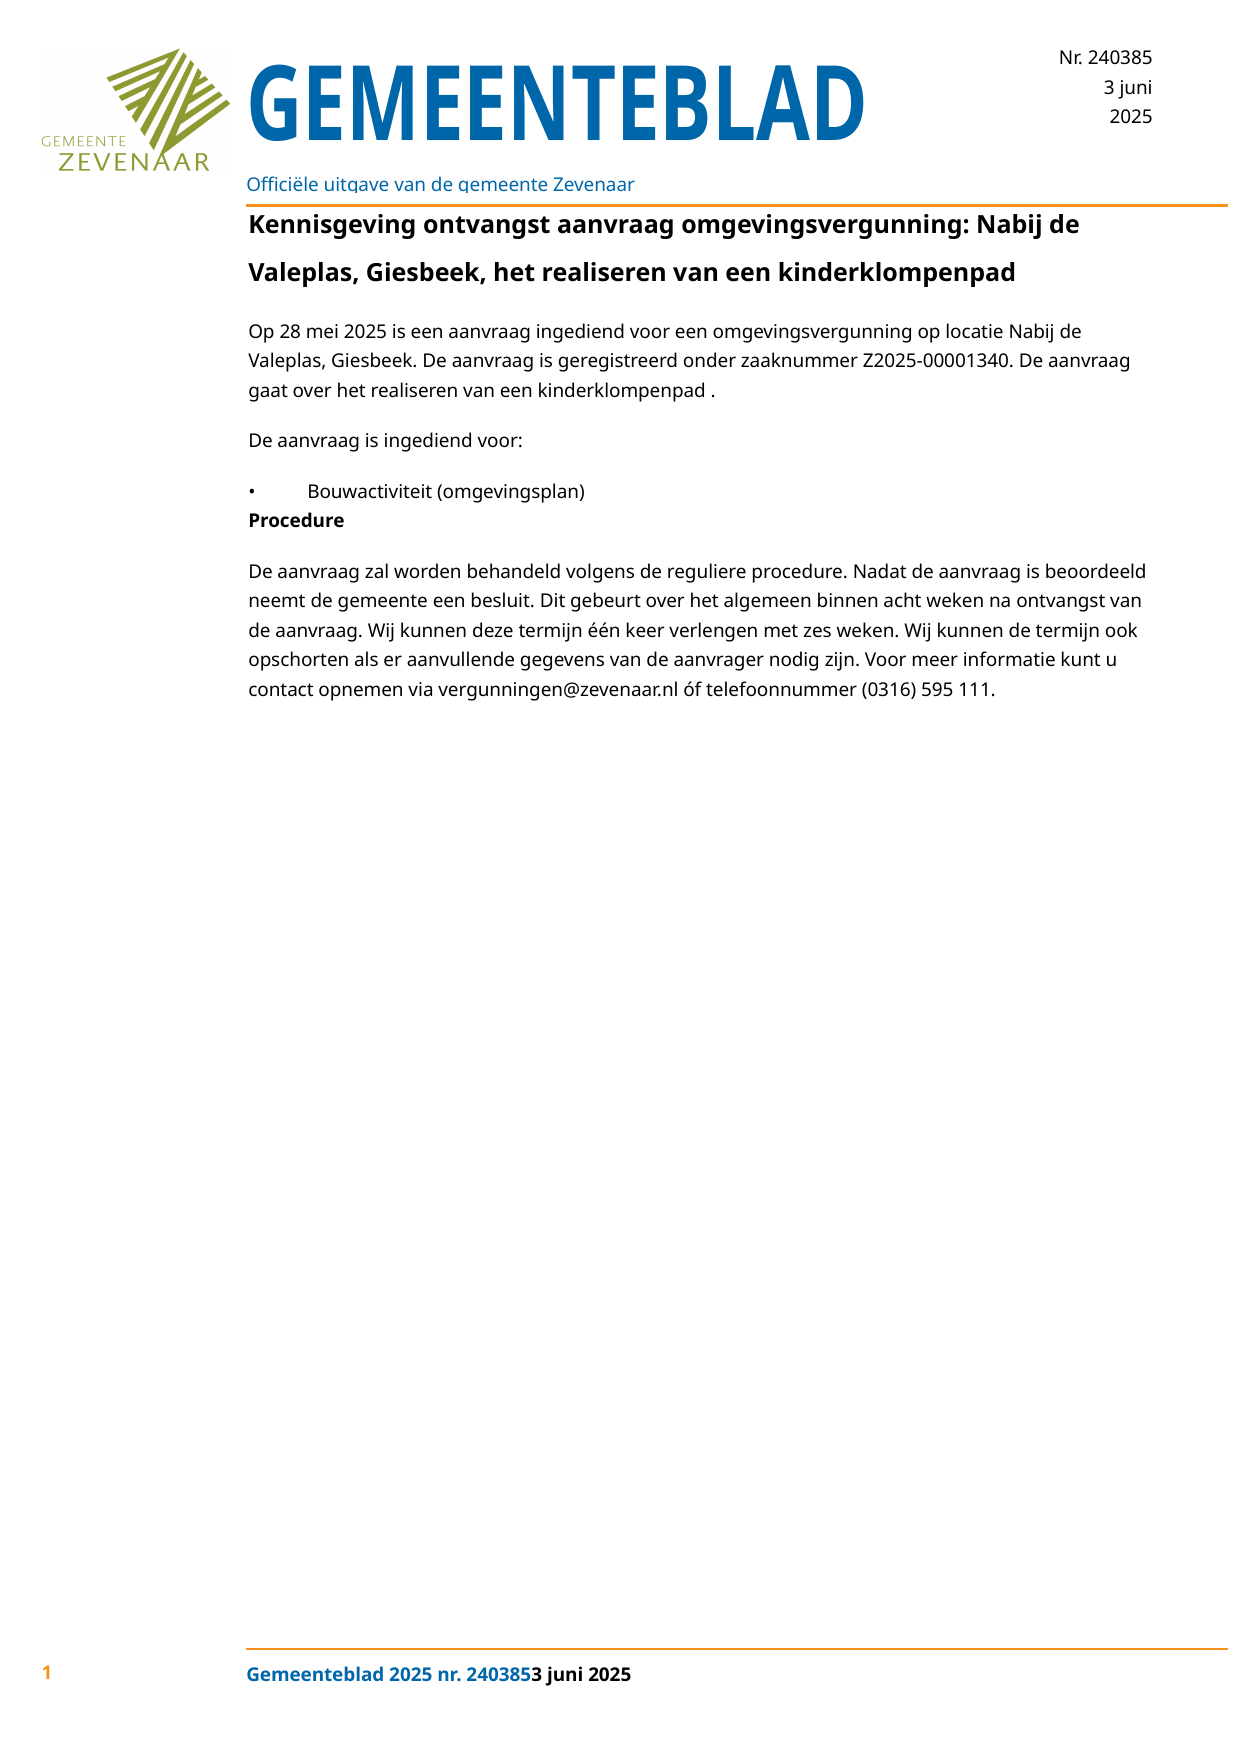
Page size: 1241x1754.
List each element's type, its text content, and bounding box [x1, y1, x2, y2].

text Op 28 mei 2025 is een aanvraag ingediend voor een omgevingsvergunning op locatie Nabij de Valeplas, Giesbeek. De aanvraag is geregistreerd onder zaaknummer Z2025-00001340. De aanvraag gaat over het realiseren van een kinderklompenpad . [248, 318, 1152, 403]
text De aanvraag zal worden behandeld volgens de reguliere procedure. Nadat de aanvraag is beoordeeld neemt de gemeente een besluit. Dit gebeurt over het algemeen binnen acht weken na ontvangst van de aanvraag. Wij kunnen deze termijn één keer verlengen met zes weken. Wij kunnen de termijn ook opschorten als er aanvullende gegevens van de aanvrager nodig zijn. Voor meer informatie kunt u contact opnemen via vergunningen@zevenaar.nl óf telefoonnummer (0316) 595 111. [248, 558, 1152, 702]
text Procedure [248, 507, 1152, 533]
picture [41, 47, 231, 172]
text Kennisgeving ontvangst aanvraag omgevingsvergunning: Nabij de Valeplas, Giesbeek, het realiseren van een kinderklompenpad [248, 207, 1152, 288]
text De aanvraag is ingediend voor: [248, 427, 1152, 453]
list Bouwactiviteit (omgevingsplan) [248, 478, 1152, 504]
